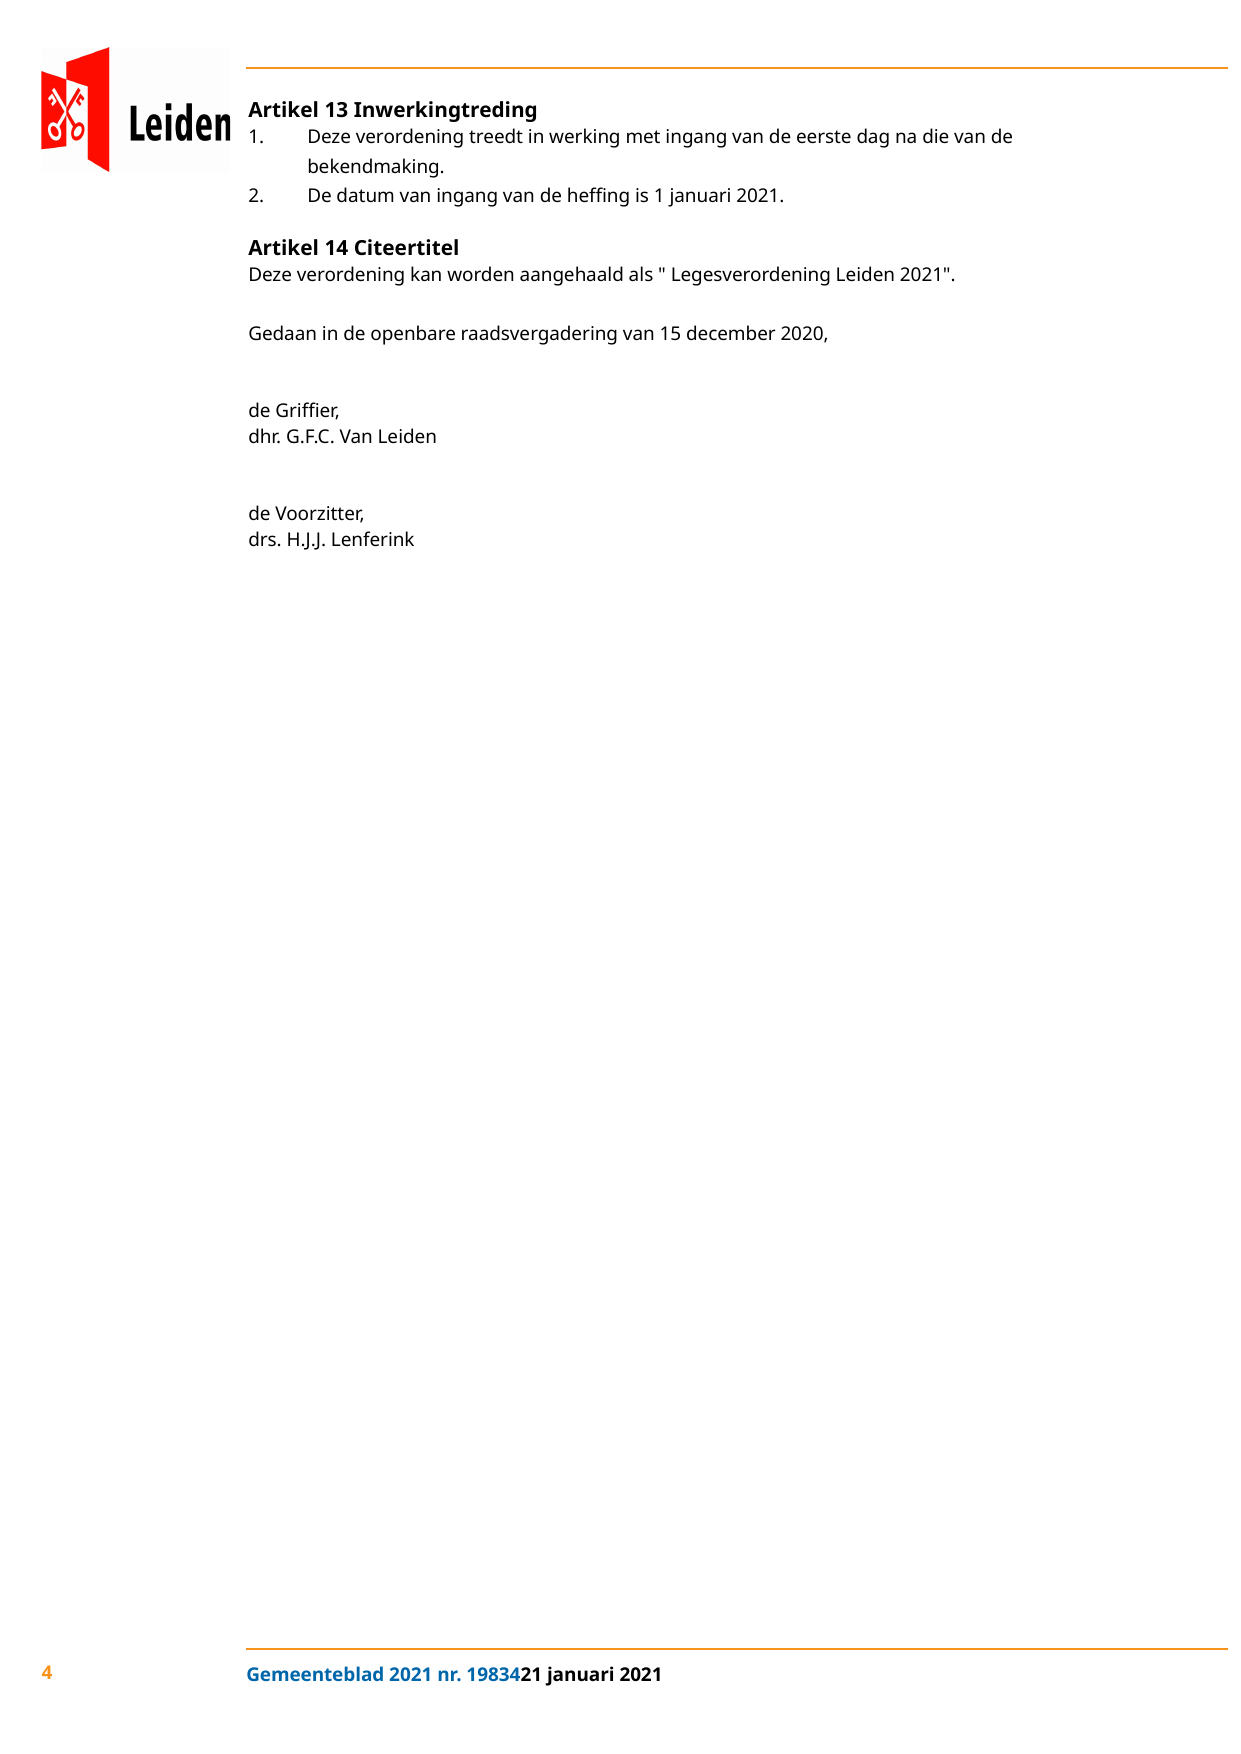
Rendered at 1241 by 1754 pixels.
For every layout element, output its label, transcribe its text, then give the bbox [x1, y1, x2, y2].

text drs. H.J.J. Lenferink [248, 526, 1152, 552]
text Artikel 13 Inwerkingtreding [248, 95, 1152, 123]
picture [41, 47, 231, 172]
list De datum van ingang van de heffing is 1 januari 2021. [248, 182, 1152, 208]
text Gedaan in de openbare raadsvergadering van 15 december 2020, [248, 320, 1152, 346]
text Artikel 14 Citeertitel [248, 233, 1152, 261]
text de Voorzitter, [248, 501, 1152, 526]
text de Griffier, [248, 398, 1152, 423]
text Deze verordening kan worden aangehaald als " Legesverordening Leiden 2021". [248, 261, 1152, 287]
list Deze verordening treedt in werking met ingang van de eerste dag na die van de bekendmaking. [248, 123, 1152, 178]
text dhr. G.F.C. Van Leiden [248, 423, 1152, 449]
